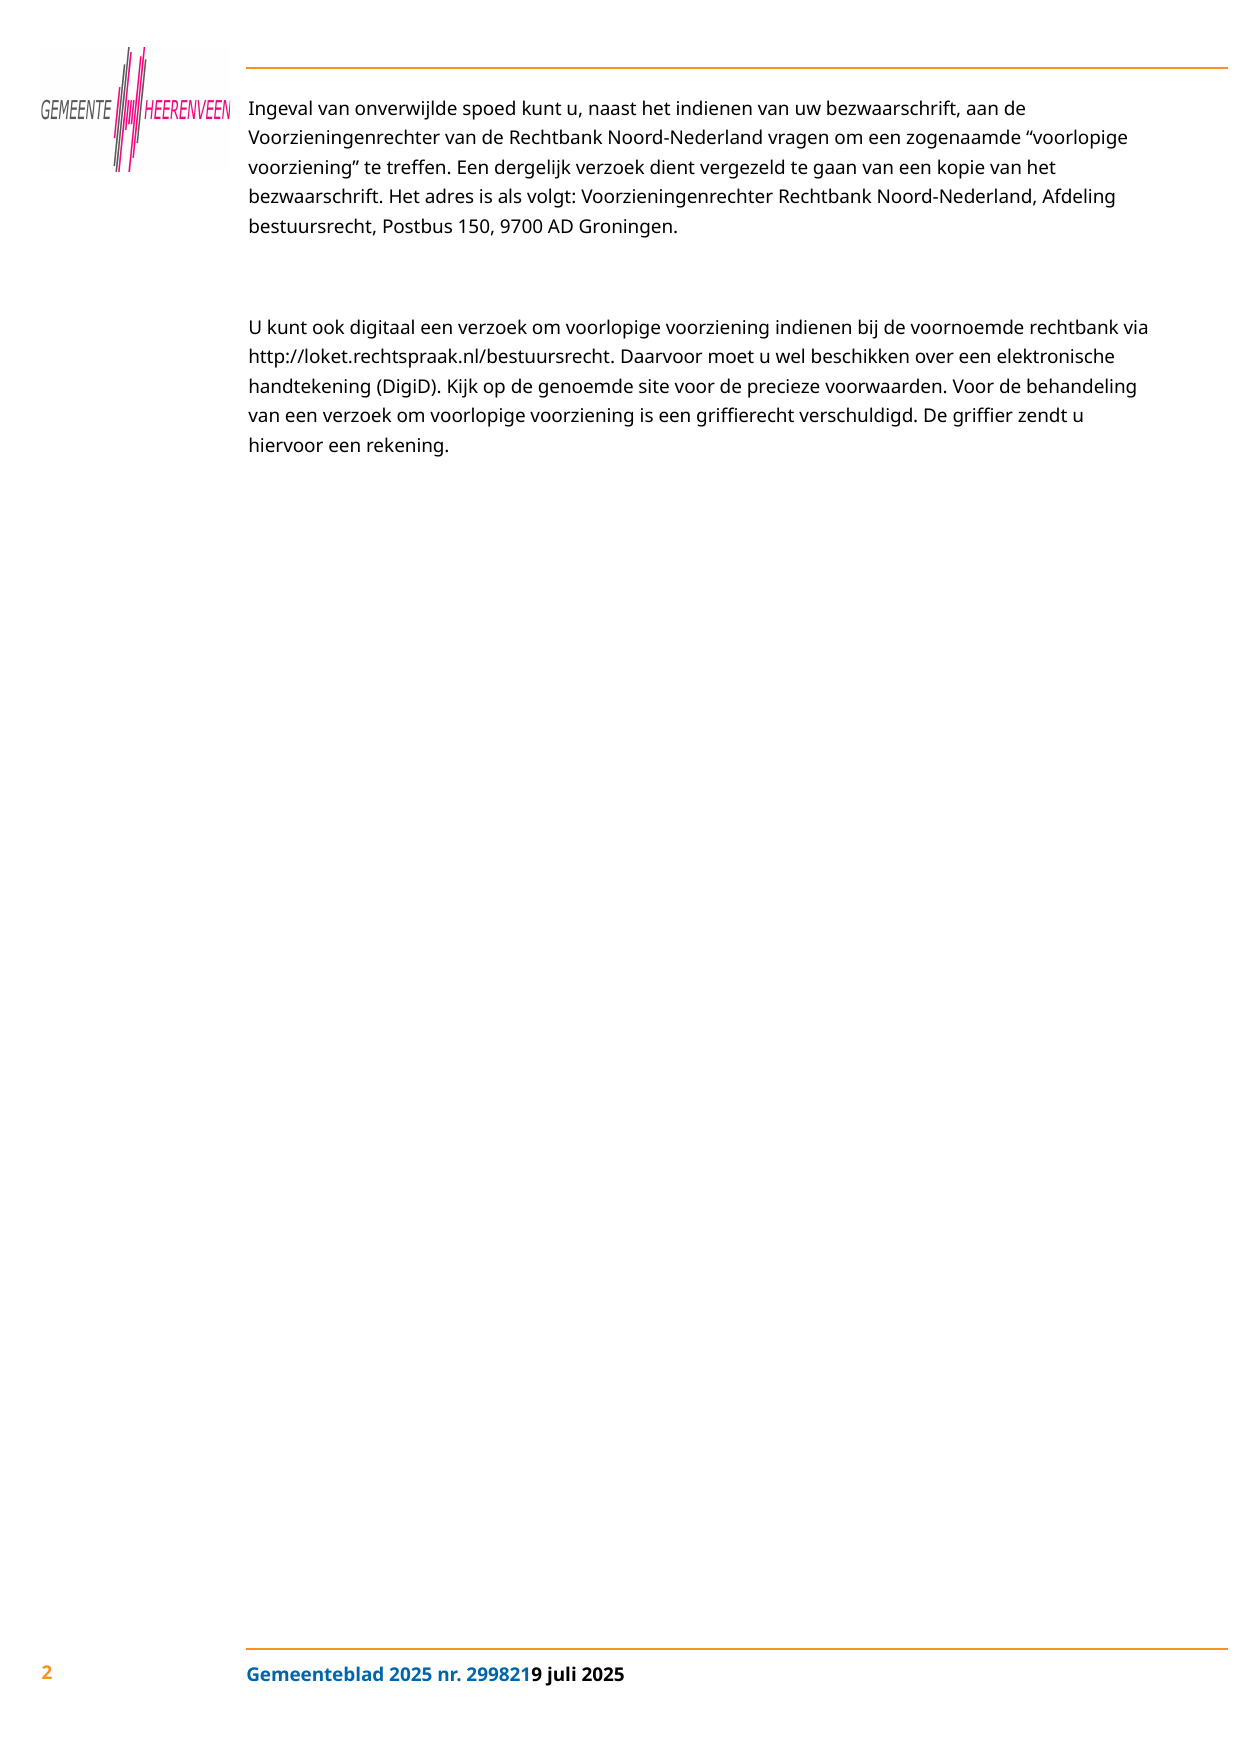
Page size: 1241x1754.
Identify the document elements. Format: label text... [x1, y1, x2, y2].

picture [41, 47, 231, 172]
text Ingeval van onverwijlde spoed kunt u, naast het indienen van uw bezwaarschrift, aan de Voorzieningenrechter van de Rechtbank Noord-Nederland vragen om een zogenaamde “voorlopige voorziening” te treffen. Een dergelijk verzoek dient vergezeld te gaan van een kopie van het bezwaarschrift. Het adres is als volgt: Voorzieningenrechter Rechtbank Noord-Nederland, Afdeling bestuursrecht, Postbus 150, 9700 AD Groningen. [248, 95, 1152, 239]
text U kunt ook digitaal een verzoek om voorlopige voorziening indienen bij de voornoemde rechtbank via http://loket.rechtspraak.nl/bestuursrecht. Daarvoor moet u wel beschikken over een elektronische handtekening (DigiD). Kijk op de genoemde site voor de precieze voorwaarden. Voor de behandeling van een verzoek om voorlopige voorziening is een griffierecht verschuldigd. De griffier zendt u hiervoor een rekening. [248, 314, 1152, 458]
